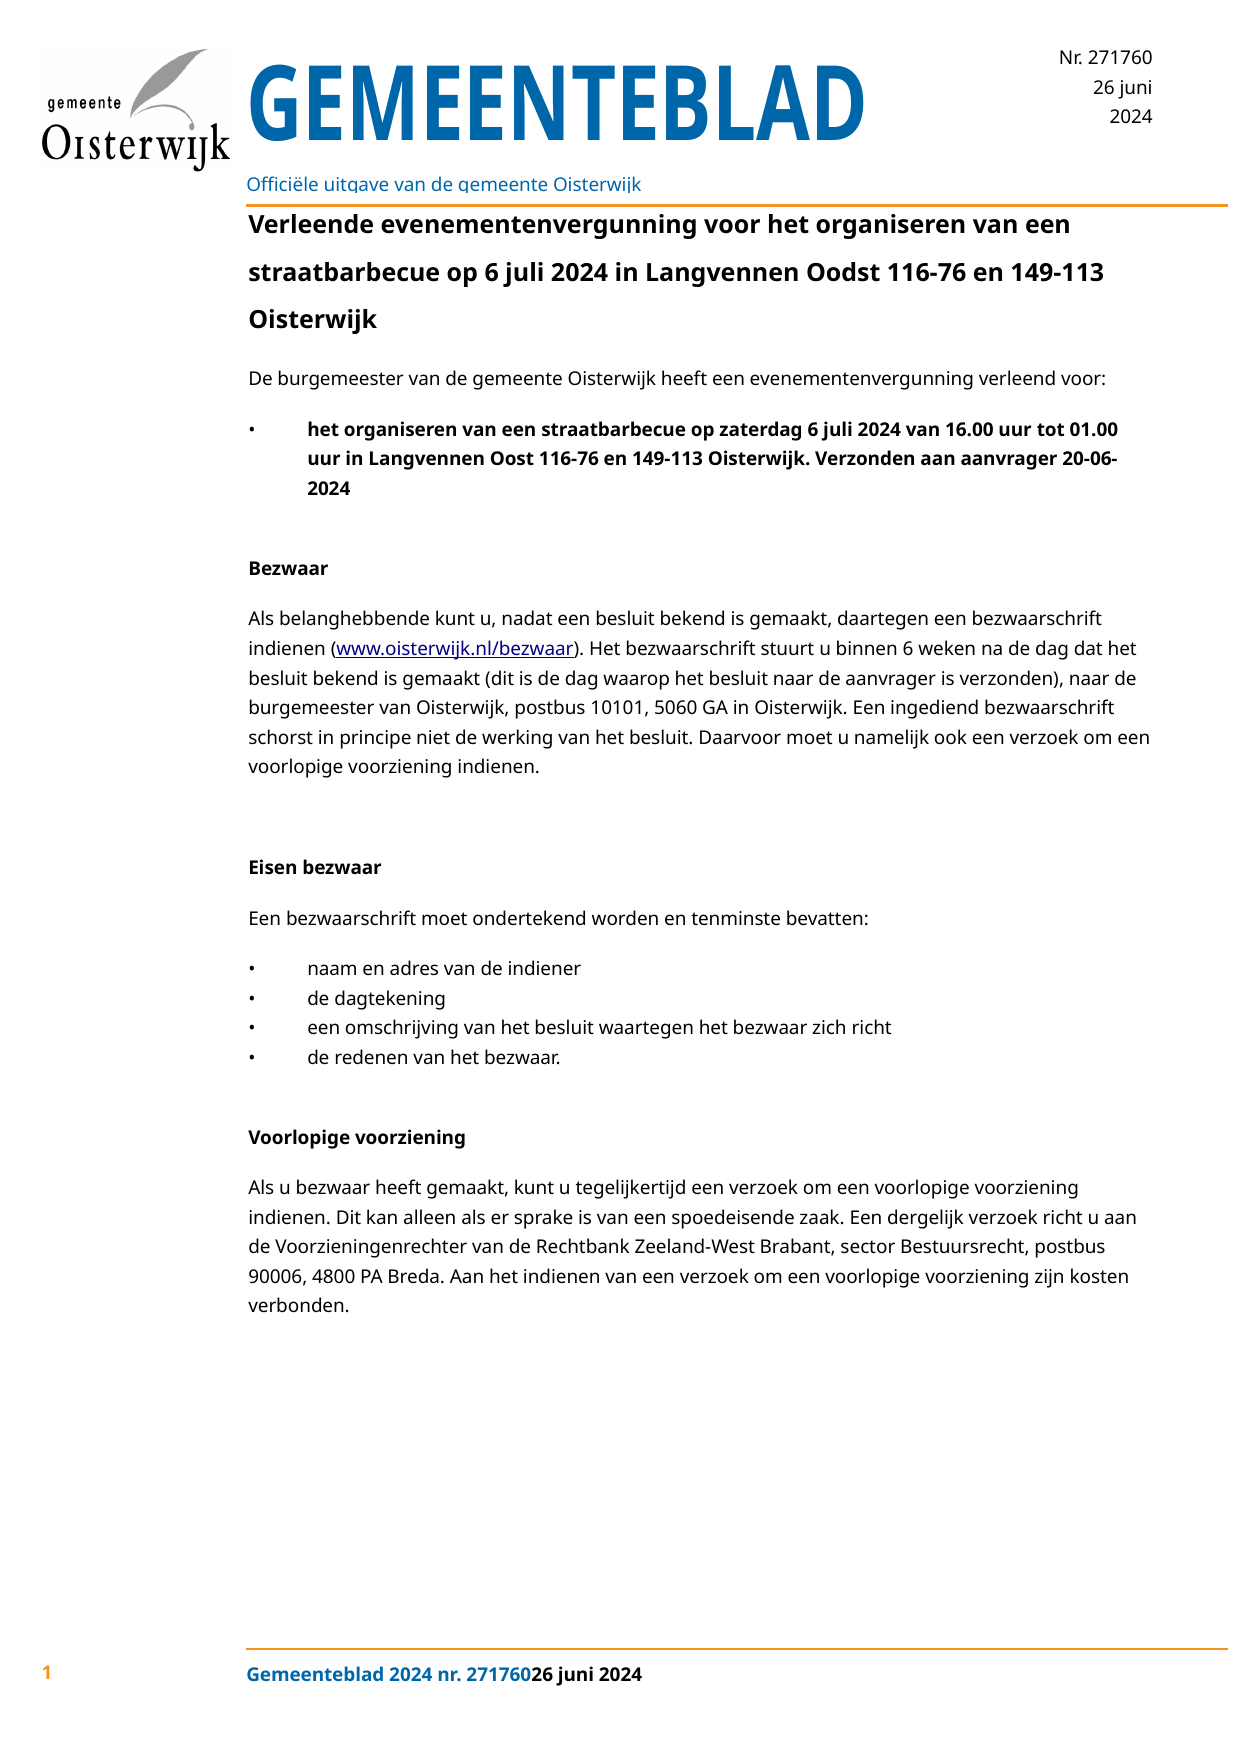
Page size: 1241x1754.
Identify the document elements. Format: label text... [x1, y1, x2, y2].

text Voorlopige voorziening [248, 1124, 1152, 1149]
text De burgemeester van de gemeente Oisterwijk heeft een evenementenvergunning verleend voor: [248, 366, 1152, 391]
text Eisen bezwaar [248, 854, 1152, 880]
picture [41, 47, 231, 172]
text Verleende evenementenvergunning voor het organiseren van een straatbarbecue op 6 juli 2024 in Langvennen Oodst 116-76 en 149-113 Oisterwijk [248, 207, 1152, 336]
text Als belanghebbende kunt u, nadat een besluit bekend is gemaakt, daartegen een bezwaarschrift indienen (www.oisterwijk.nl/bezwaar). Het bezwaarschrift stuurt u binnen 6 weken na de dag dat het besluit bekend is gemaakt (dit is de dag waarop het besluit naar de aanvrager is verzonden), naar de burgemeester van Oisterwijk, postbus 10101, 5060 GA in Oisterwijk. Een ingediend bezwaarschrift schorst in principe niet de werking van het besluit. Daarvoor moet u namelijk ook een verzoek om een voorlopige voorziening indienen. [248, 606, 1152, 779]
list naam en adres van de indiener [248, 955, 1152, 981]
text Als u bezwaar heeft gemaakt, kunt u tegelijkertijd een verzoek om een voorlopige voorziening indienen. Dit kan alleen als er sprake is van een spoedeisende zaak. Een dergelijk verzoek richt u aan de Voorzieningenrechter van de Rechtbank Zeeland-West Brabant, sector Bestuursrecht, postbus 90006, 4800 PA Breda. Aan het indienen van een verzoek om een voorlopige voorziening zijn kosten verbonden. [248, 1174, 1152, 1318]
list de redenen van het bezwaar. [248, 1044, 1152, 1069]
list het organiseren van een straatbarbecue op zaterdag 6 juli 2024 van 16.00 uur tot 01.00 uur in Langvennen Oost 116-76 en 149-113 Oisterwijk. Verzonden aan aanvrager 20-06-2024 [248, 416, 1152, 501]
text Bezwaar [248, 555, 1152, 581]
list de dagtekening [248, 985, 1152, 1010]
list een omschrijving van het besluit waartegen het bezwaar zich richt [248, 1014, 1152, 1040]
text Een bezwaarschrift moet ondertekend worden en tenminste bevatten: [248, 905, 1152, 930]
